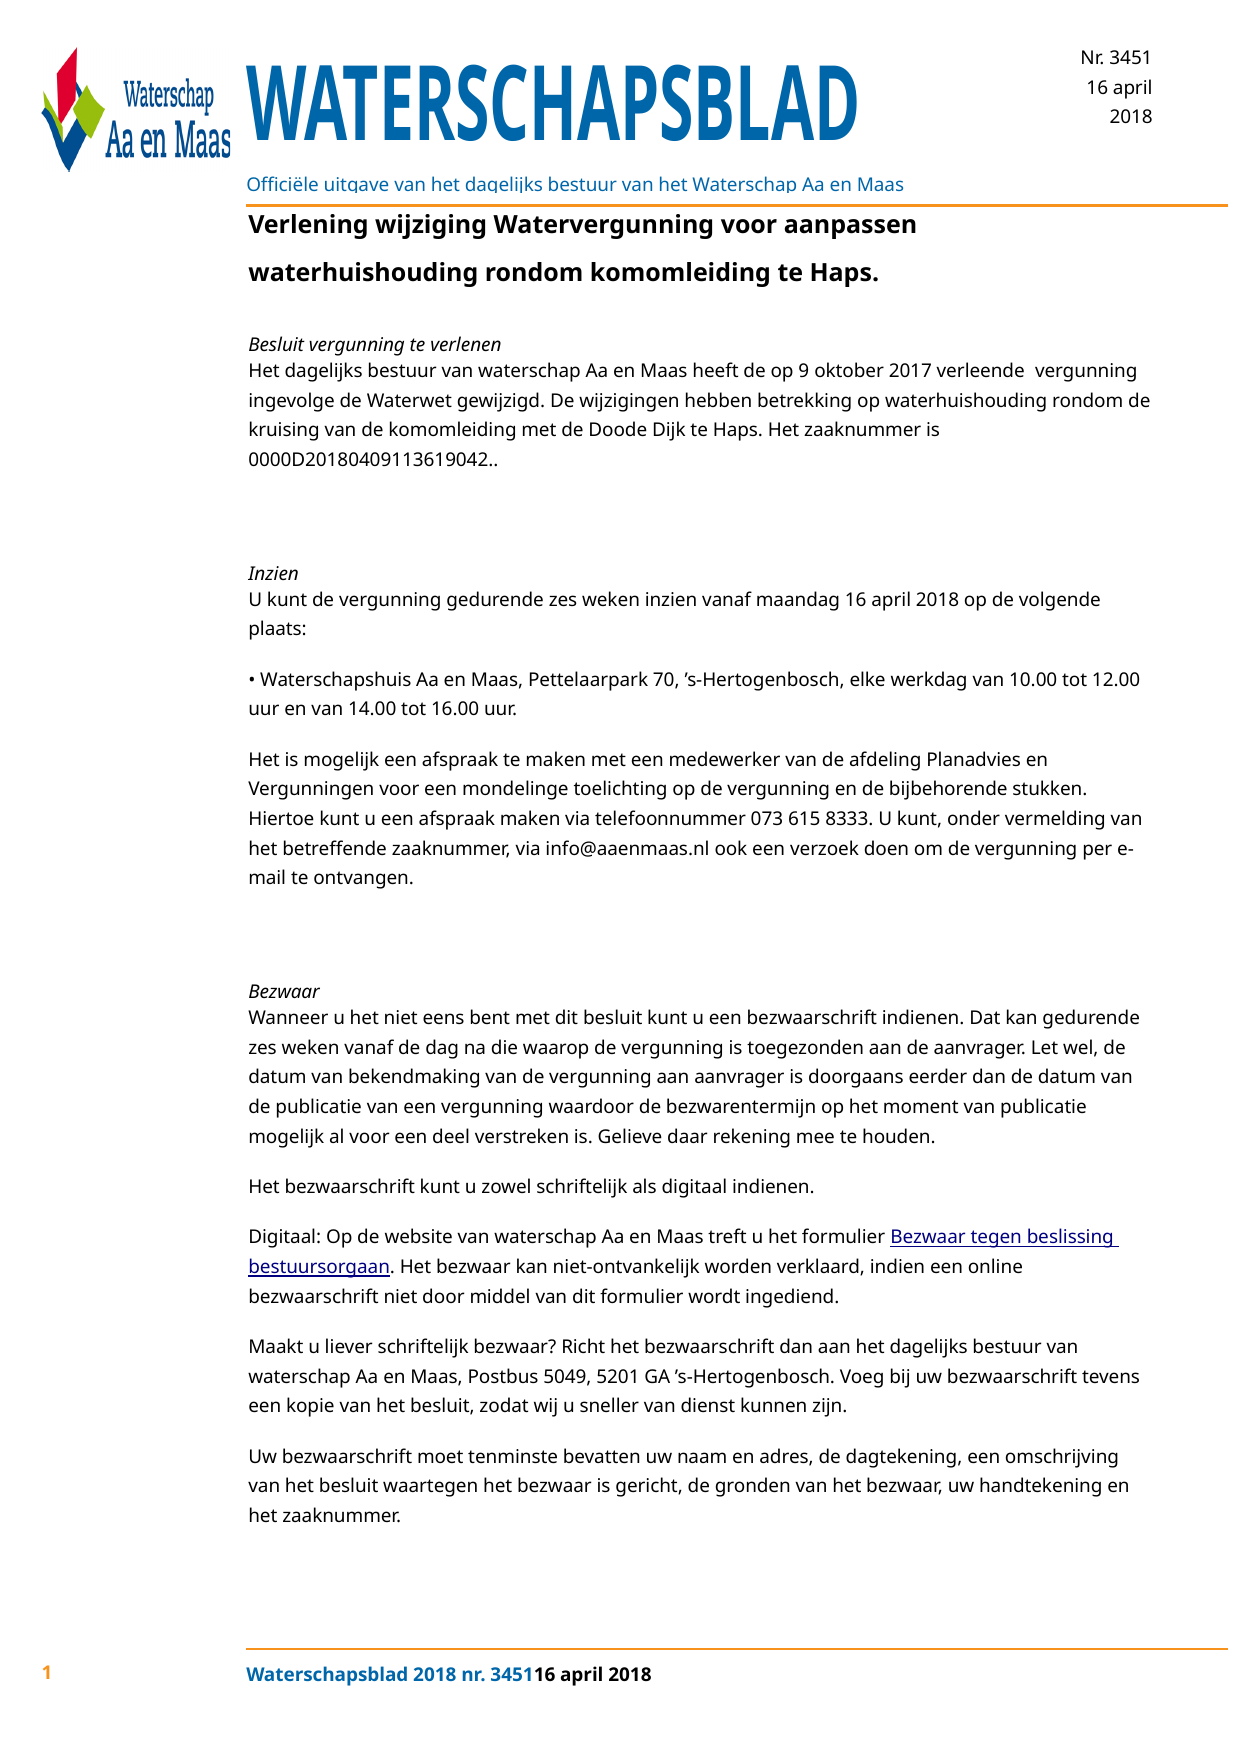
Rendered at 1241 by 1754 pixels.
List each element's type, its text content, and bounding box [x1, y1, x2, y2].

text Digitaal: Op de website van waterschap Aa en Maas treft u het formulier Bezwaar tegen beslissing bestuursorgaan. Het bezwaar kan niet-ontvankelijk worden verklaard, indien een online bezwaarschrift niet door middel van dit formulier wordt ingediend. [248, 1224, 1152, 1308]
text Het is mogelijk een afspraak te maken met een medewerker van de afdeling Planadvies en Vergunningen voor een mondelinge toelichting op de vergunning en de bijbehorende stukken. Hiertoe kunt u een afspraak maken via telefoonnummer 073 615 8333. U kunt, onder vermelding van het betreffende zaaknummer, via info@aaenmaas.nl ook een verzoek doen om de vergunning per e-mail te ontvangen. [248, 746, 1152, 890]
text Het dagelijks bestuur van waterschap Aa en Maas heeft de op 9 oktober 2017 verleende vergunning ingevolge de Waterwet gewijzigd. De wijzigingen hebben betrekking op waterhuishouding rondom de kruising van de komomleiding met de Doode Dijk te Haps. Het zaaknummer is 0000D20180409113619042.. [248, 357, 1152, 472]
text Inzien [248, 560, 1152, 586]
text Wanneer u het niet eens bent met dit besluit kunt u een bezwaarschrift indienen. Dat kan gedurende zes weken vanaf de dag na die waarop de vergunning is toegezonden aan de aanvrager. Let wel, de datum van bekendmaking van de vergunning aan aanvrager is doorgaans eerder dan de datum van de publicatie van een vergunning waardoor de bezwarentermijn op het moment van publicatie mogelijk al voor een deel verstreken is. Gelieve daar rekening mee te houden. [248, 1004, 1152, 1148]
text • Waterschapshuis Aa en Maas, Pettelaarpark 70, ’s-Hertogenbosch, elke werkdag van 10.00 tot 12.00 uur en van 14.00 tot 16.00 uur. [248, 666, 1152, 721]
text Het bezwaarschrift kunt u zowel schriftelijk als digitaal indienen. [248, 1173, 1152, 1199]
text Verlening wijziging Watervergunning voor aanpassen waterhuishouding rondom komomleiding te Haps. [248, 207, 1152, 288]
text U kunt de vergunning gedurende zes weken inzien vanaf maandag 16 april 2018 op de volgende plaats: [248, 586, 1152, 641]
text Bezwaar [248, 979, 1152, 1004]
text Besluit vergunning te verlenen [248, 331, 1152, 357]
picture [41, 47, 231, 172]
text Maakt u liever schriftelijk bezwaar? Richt het bezwaarschrift dan aan het dagelijks bestuur van waterschap Aa en Maas, Postbus 5049, 5201 GA ’s-Hertogenbosch. Voeg bij uw bezwaarschrift tevens een kopie van het besluit, zodat wij u sneller van dienst kunnen zijn. [248, 1333, 1152, 1418]
text Uw bezwaarschrift moet tenminste bevatten uw naam en adres, de dagtekening, een omschrijving van het besluit waartegen het bezwaar is gericht, de gronden van het bezwaar, uw handtekening en het zaaknummer. [248, 1443, 1152, 1528]
